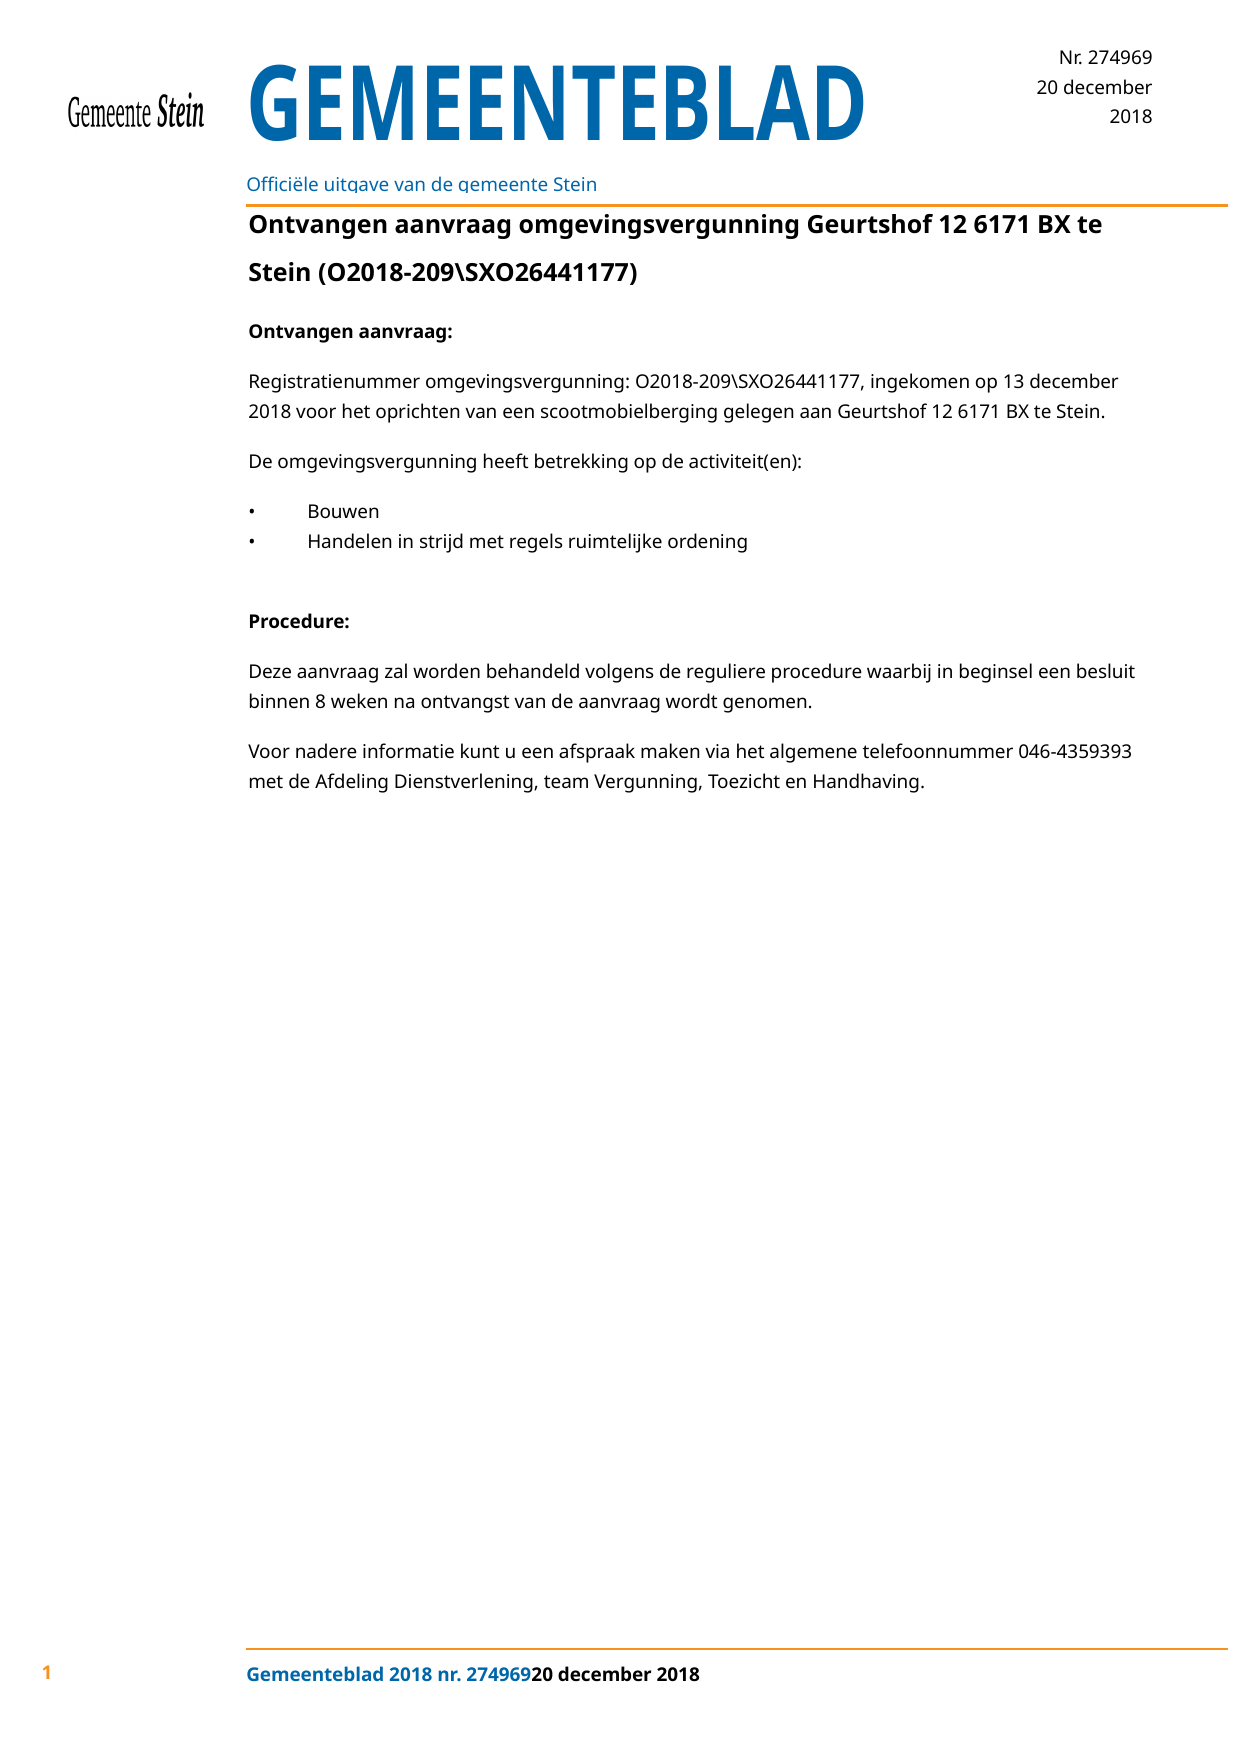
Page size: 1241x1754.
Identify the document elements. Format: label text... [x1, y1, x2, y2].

list Bouwen [248, 499, 1152, 524]
text Ontvangen aanvraag: [248, 318, 1152, 344]
text Deze aanvraag zal worden behandeld volgens de reguliere procedure waarbij in beginsel een besluit binnen 8 weken na ontvangst van de aanvraag wordt genomen. [248, 659, 1152, 714]
list Handelen in strijd met regels ruimtelijke ordening [248, 528, 1152, 554]
text Registratienummer omgevingsvergunning: O2018-209\SXO26441177, ingekomen op 13 december 2018 voor het oprichten van een scootmobielberging gelegen aan Geurtshof 12 6171 BX te Stein. [248, 368, 1152, 424]
picture [41, 47, 231, 172]
text Voor nadere informatie kunt u een afspraak maken via het algemene telefoonnummer 046-4359393 met de Afdeling Dienstverlening, team Vergunning, Toezicht en Handhaving. [248, 739, 1152, 794]
text De omgevingsvergunning heeft betrekking op de activiteit(en): [248, 448, 1152, 474]
text Procedure: [248, 608, 1152, 634]
text Ontvangen aanvraag omgevingsvergunning Geurtshof 12 6171 BX te Stein (O2018-209\SXO26441177) [248, 207, 1152, 288]
